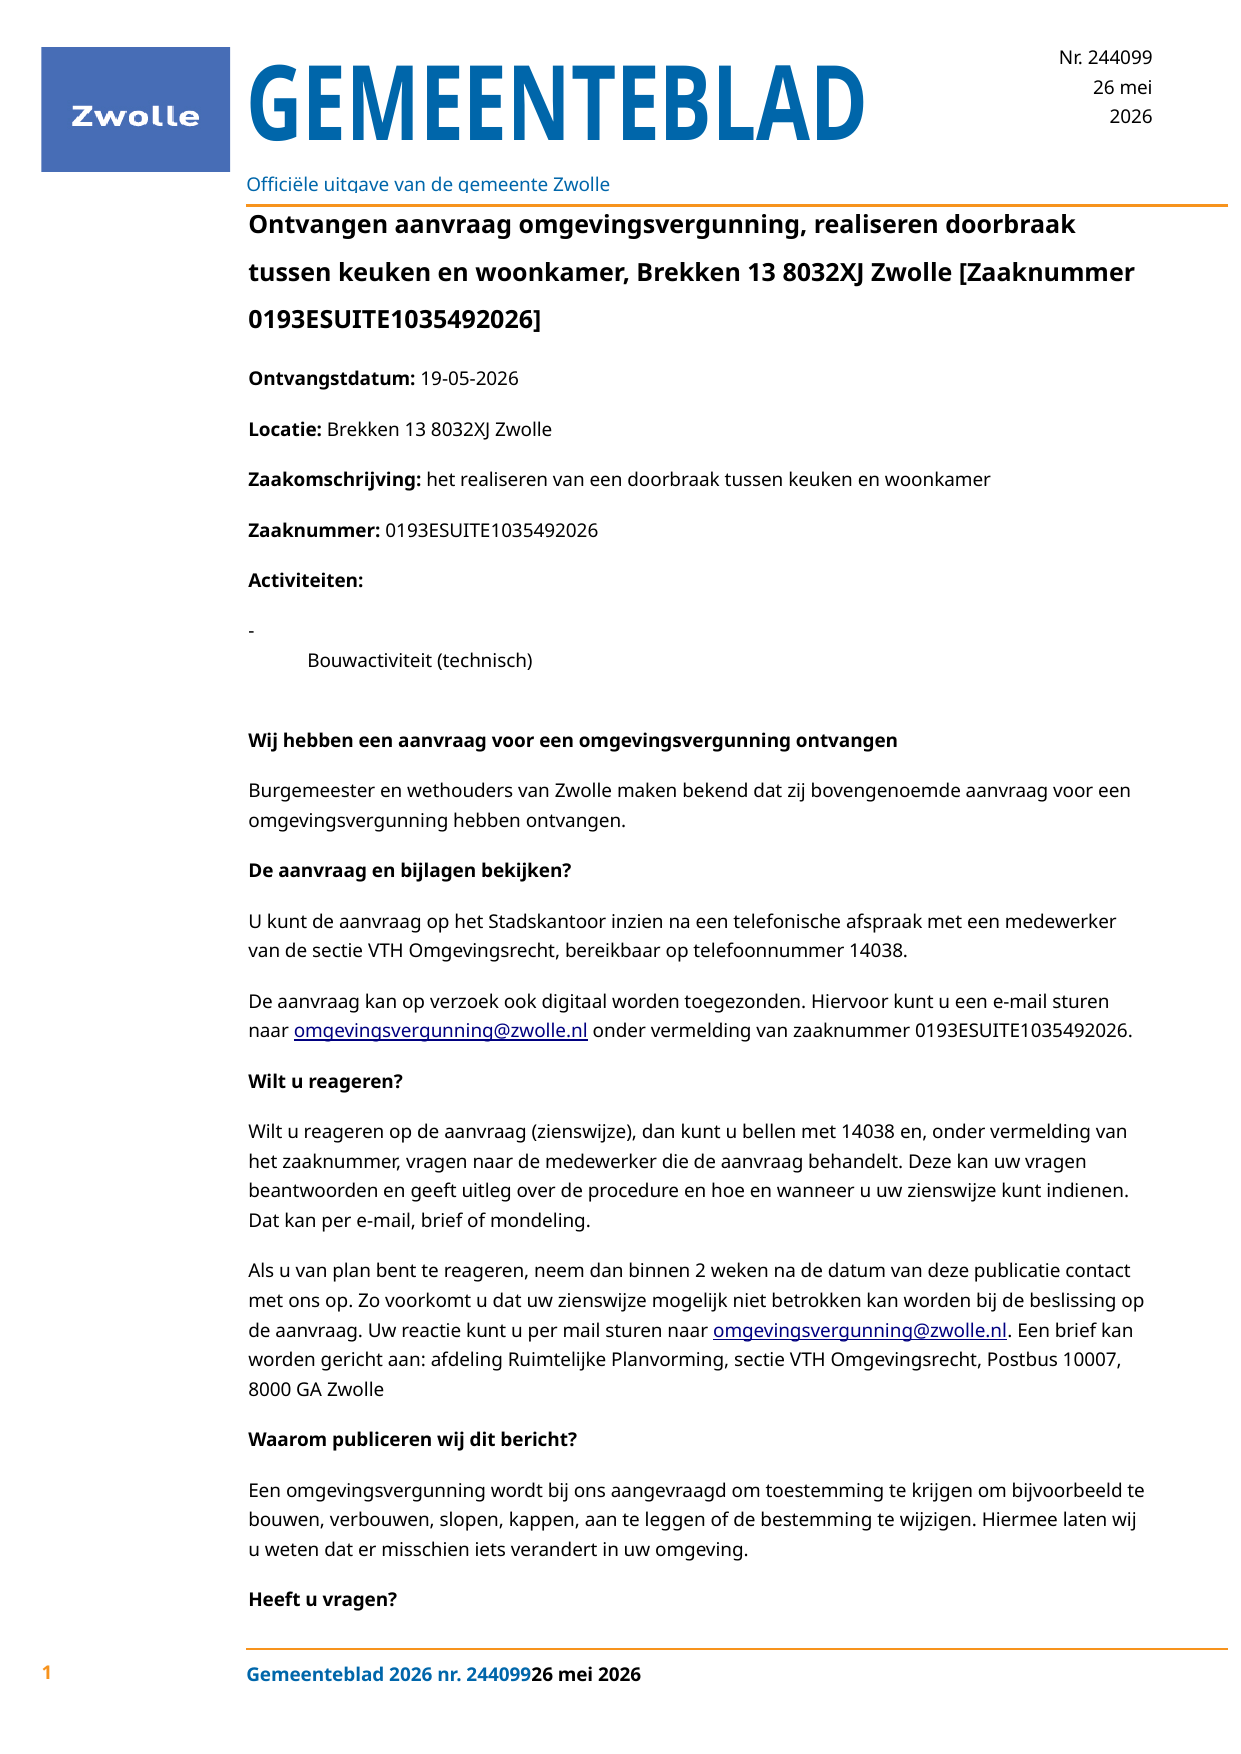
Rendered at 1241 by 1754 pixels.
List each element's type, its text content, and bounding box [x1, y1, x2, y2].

text De aanvraag en bijlagen bekijken? [248, 858, 1152, 883]
list Bouwactiviteit (technisch) [248, 647, 1152, 673]
text Activiteiten: [248, 567, 1152, 593]
text Burgemeester en wethouders van Zwolle maken bekend dat zij bovengenoemde aanvraag voor een omgevingsvergunning hebben ontvangen. [248, 778, 1152, 833]
text Ontvangstdatum: 19-05-2026 [248, 366, 1152, 391]
text Zaaknummer: 0193ESUITE1035492026 [248, 517, 1152, 542]
text Ontvangen aanvraag omgevingsvergunning, realiseren doorbraak tussen keuken en woonkamer, Brekken 13 8032XJ Zwolle [Zaaknummer 0193ESUITE1035492026] [248, 207, 1152, 336]
text De aanvraag kan op verzoek ook digitaal worden toegezonden. Hiervoor kunt u een e-mail sturen naar omgevingsvergunning@zwolle.nl onder vermelding van zaaknummer 0193ESUITE1035492026. [248, 988, 1152, 1043]
text Wilt u reageren op de aanvraag (zienswijze), dan kunt u bellen met 14038 en, onder vermelding van het zaaknummer, vragen naar de medewerker die de aanvraag behandelt. Deze kan uw vragen beantwoorden en geeft uitleg over de procedure en hoe en wanneer u uw zienswijze kunt indienen. Dat kan per e-mail, brief of mondeling. [248, 1118, 1152, 1233]
text Heeft u vragen? [248, 1586, 1152, 1612]
text Locatie: Brekken 13 8032XJ Zwolle [248, 416, 1152, 442]
text Als u van plan bent te reageren, neem dan binnen 2 weken na de datum van deze publicatie contact met ons op. Zo voorkomt u dat uw zienswijze mogelijk niet betrokken kan worden bij de beslissing op de aanvraag. Uw reactie kunt u per mail sturen naar omgevingsvergunning@zwolle.nl. Een brief kan worden gericht aan: afdeling Ruimtelijke Planvorming, sectie VTH Omgevingsrecht, Postbus 10007, 8000 GA Zwolle [248, 1258, 1152, 1402]
text Zaakomschrijving: het realiseren van een doorbraak tussen keuken en woonkamer [248, 466, 1152, 492]
picture [41, 47, 231, 172]
text Een omgevingsvergunning wordt bij ons aangevraagd om toestemming te krijgen om bijvoorbeeld te bouwen, verbouwen, slopen, kappen, aan te leggen of de bestemming te wijzigen. Hiermee laten wij u weten dat er misschien iets verandert in uw omgeving. [248, 1477, 1152, 1562]
text Wij hebben een aanvraag voor een omgevingsvergunning ontvangen [248, 727, 1152, 753]
text U kunt de aanvraag op het Stadskantoor inzien na een telefonische afspraak met een medewerker van de sectie VTH Omgevingsrecht, bereikbaar op telefoonnummer 14038. [248, 908, 1152, 963]
text Wilt u reageren? [248, 1068, 1152, 1094]
text Waarom publiceren wij dit bericht? [248, 1426, 1152, 1452]
